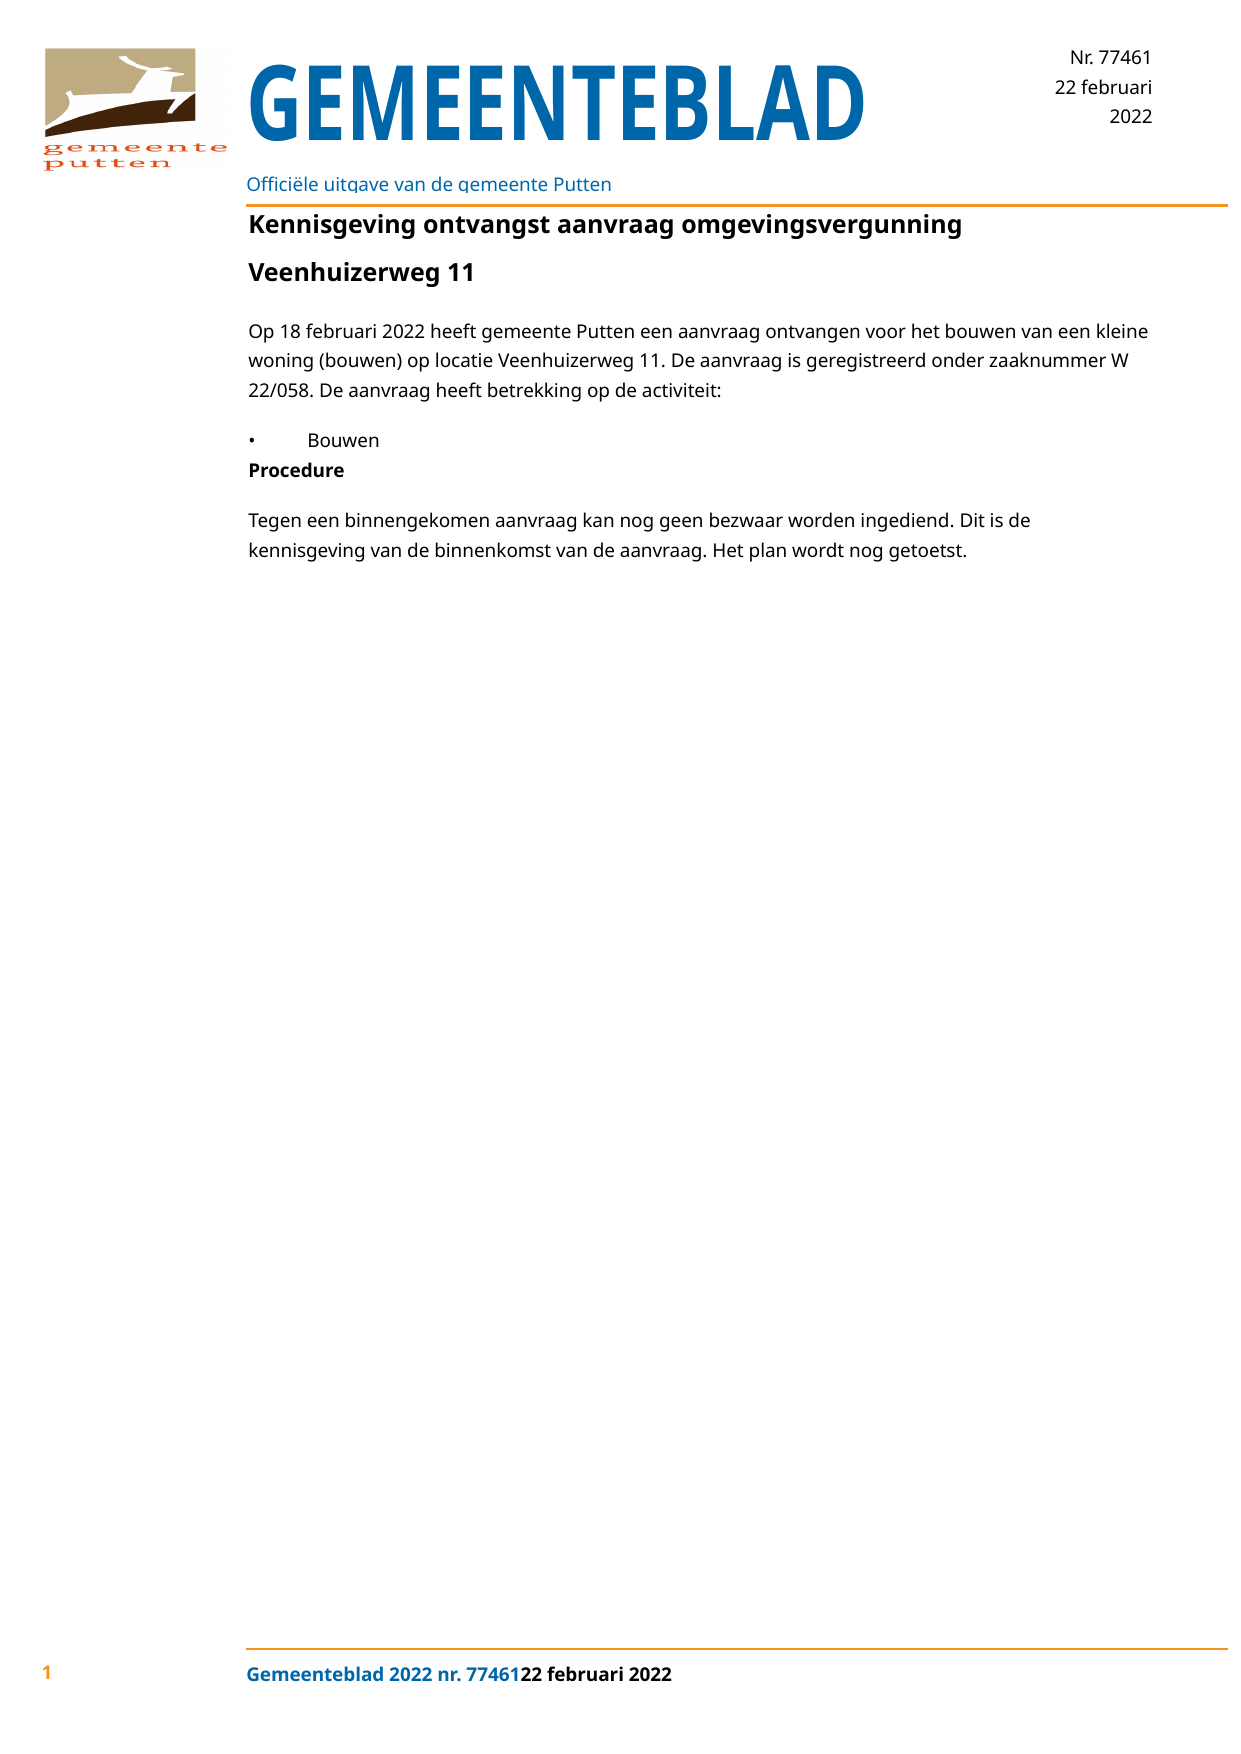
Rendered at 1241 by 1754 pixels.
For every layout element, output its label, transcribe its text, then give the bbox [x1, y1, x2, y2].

picture [41, 47, 231, 172]
list Bouwen [248, 427, 1152, 453]
text Procedure [248, 457, 1152, 483]
text Kennisgeving ontvangst aanvraag omgevingsvergunning Veenhuizerweg 11 [248, 207, 1152, 288]
text Tegen een binnengekomen aanvraag kan nog geen bezwaar worden ingediend. Dit is de kennisgeving van de binnenkomst van de aanvraag. Het plan wordt nog getoetst. [248, 507, 1152, 563]
text Op 18 februari 2022 heeft gemeente Putten een aanvraag ontvangen voor het bouwen van een kleine woning (bouwen) op locatie Veenhuizerweg 11. De aanvraag is geregistreerd onder zaaknummer W 22/058. De aanvraag heeft betrekking op de activiteit: [248, 318, 1152, 403]
